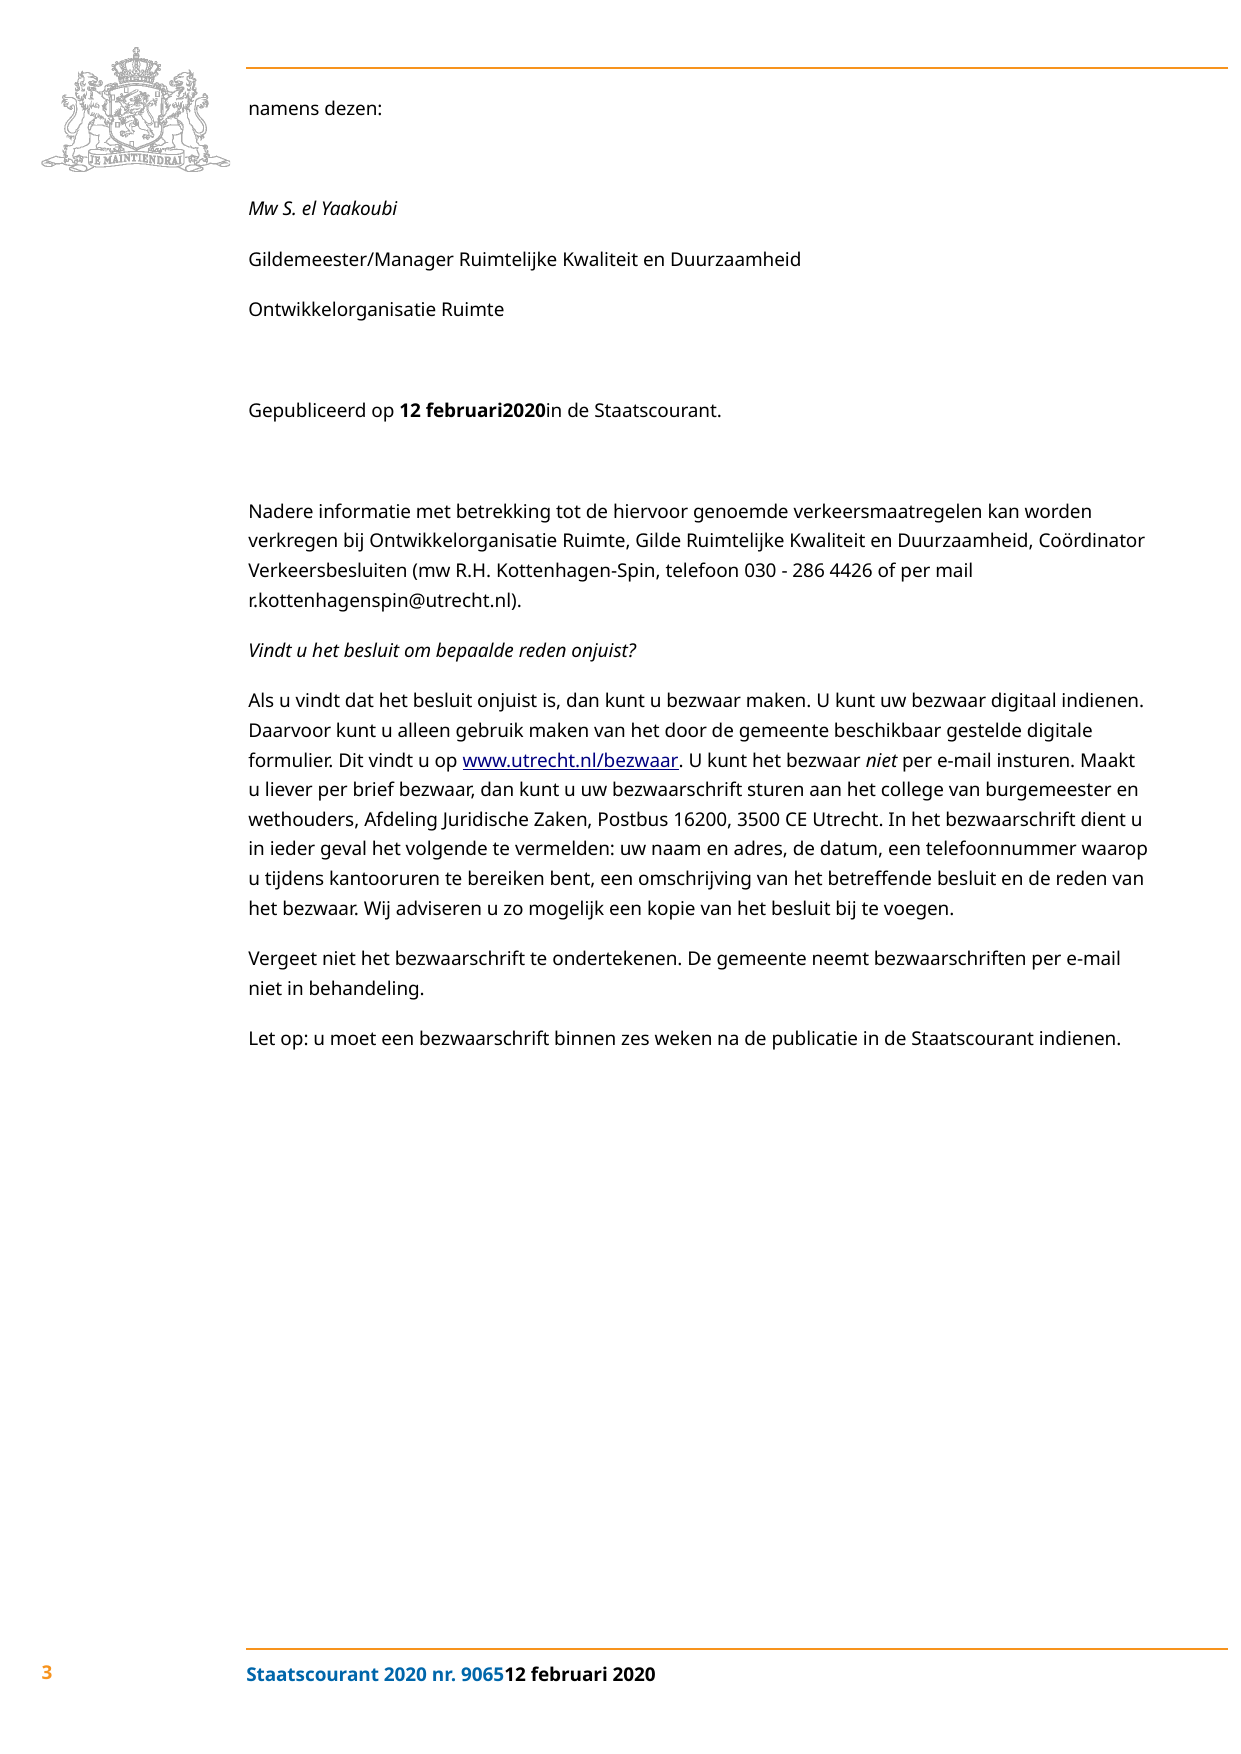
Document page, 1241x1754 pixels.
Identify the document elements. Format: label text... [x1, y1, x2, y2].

text Gildemeester/Manager Ruimtelijke Kwaliteit en Duurzaamheid [248, 246, 1152, 272]
text Vindt u het besluit om bepaalde reden onjuist? [248, 637, 1152, 663]
text Let op: u moet een bezwaarschrift binnen zes weken na de publicatie in de Staatscourant indienen. [248, 1025, 1152, 1051]
text Ontwikkelorganisatie Ruimte [248, 296, 1152, 322]
text Gepubliceerd op 12 februari2020in de Staatscourant. [248, 397, 1152, 423]
text Nadere informatie met betrekking tot de hiervoor genoemde verkeersmaatregelen kan worden verkregen bij Ontwikkelorganisatie Ruimte, Gilde Ruimtelijke Kwaliteit en Duurzaamheid, Coördinator Verkeersbesluiten (mw R.H. Kottenhagen-Spin, telefoon 030 - 286 4426 of per mail r.kottenhagenspin@utrecht.nl). [248, 498, 1152, 613]
picture [41, 47, 231, 172]
text namens dezen: [248, 95, 1152, 121]
text Vergeet niet het bezwaarschrift te ondertekenen. De gemeente neemt bezwaarschriften per e-mail niet in behandeling. [248, 945, 1152, 1001]
text Mw S. el Yaakoubi [248, 196, 1152, 221]
text Als u vindt dat het besluit onjuist is, dan kunt u bezwaar maken. U kunt uw bezwaar digitaal indienen. Daarvoor kunt u alleen gebruik maken van het door de gemeente beschikbaar gestelde digitale formulier. Dit vindt u op www.utrecht.nl/bezwaar. U kunt het bezwaar niet per e-mail insturen. Maakt u liever per brief bezwaar, dan kunt u uw bezwaarschrift sturen aan het college van burgemeester en wethouders, Afdeling Juridische Zaken, Postbus 16200, 3500 CE Utrecht. In het bezwaarschrift dient u in ieder geval het volgende te vermelden: uw naam en adres, de datum, een telefoonnummer waarop u tijdens kantooruren te bereiken bent, een omschrijving van het betreffende besluit en de reden van het bezwaar. Wij adviseren u zo mogelijk een kopie van het besluit bij te voegen. [248, 688, 1152, 921]
